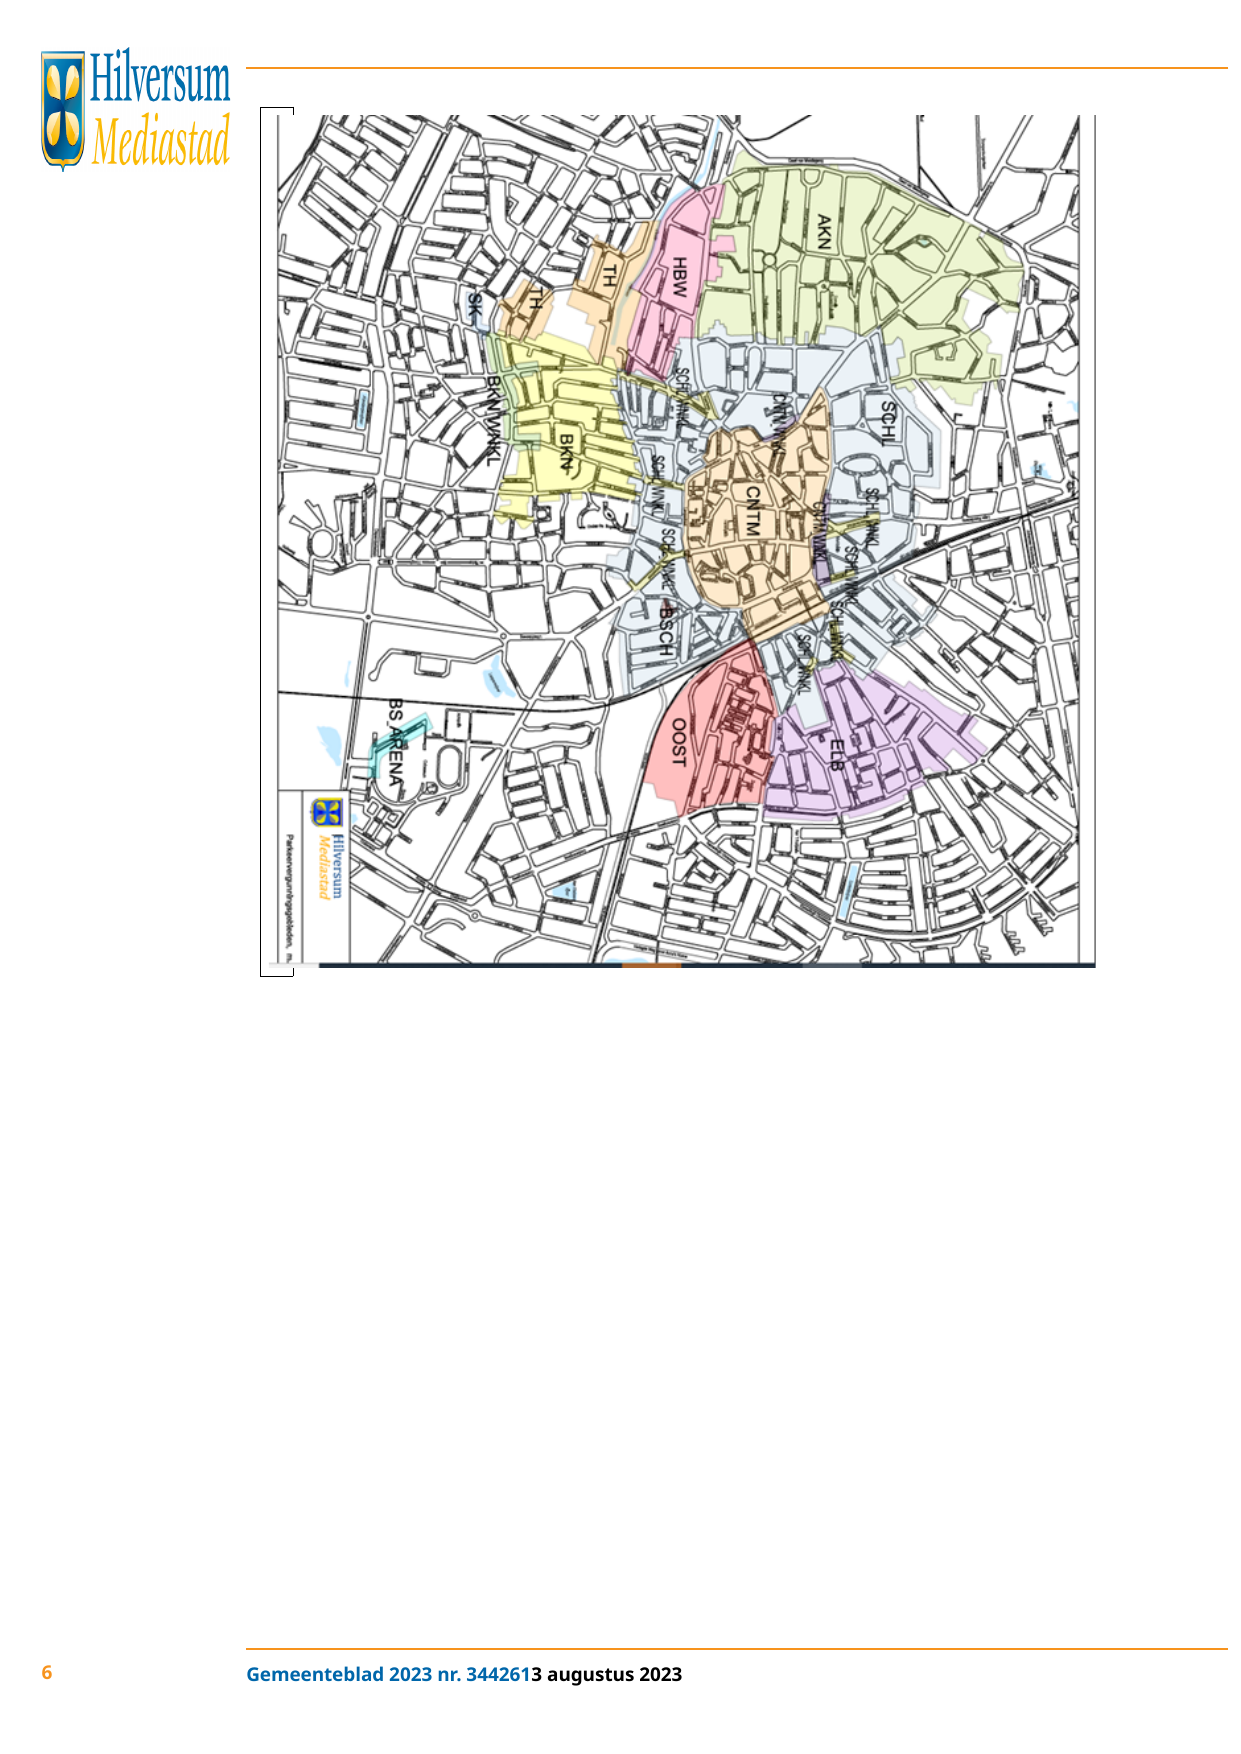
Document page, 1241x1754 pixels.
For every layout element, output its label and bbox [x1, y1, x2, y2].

picture [268, 115, 1096, 968]
picture [41, 47, 231, 172]
